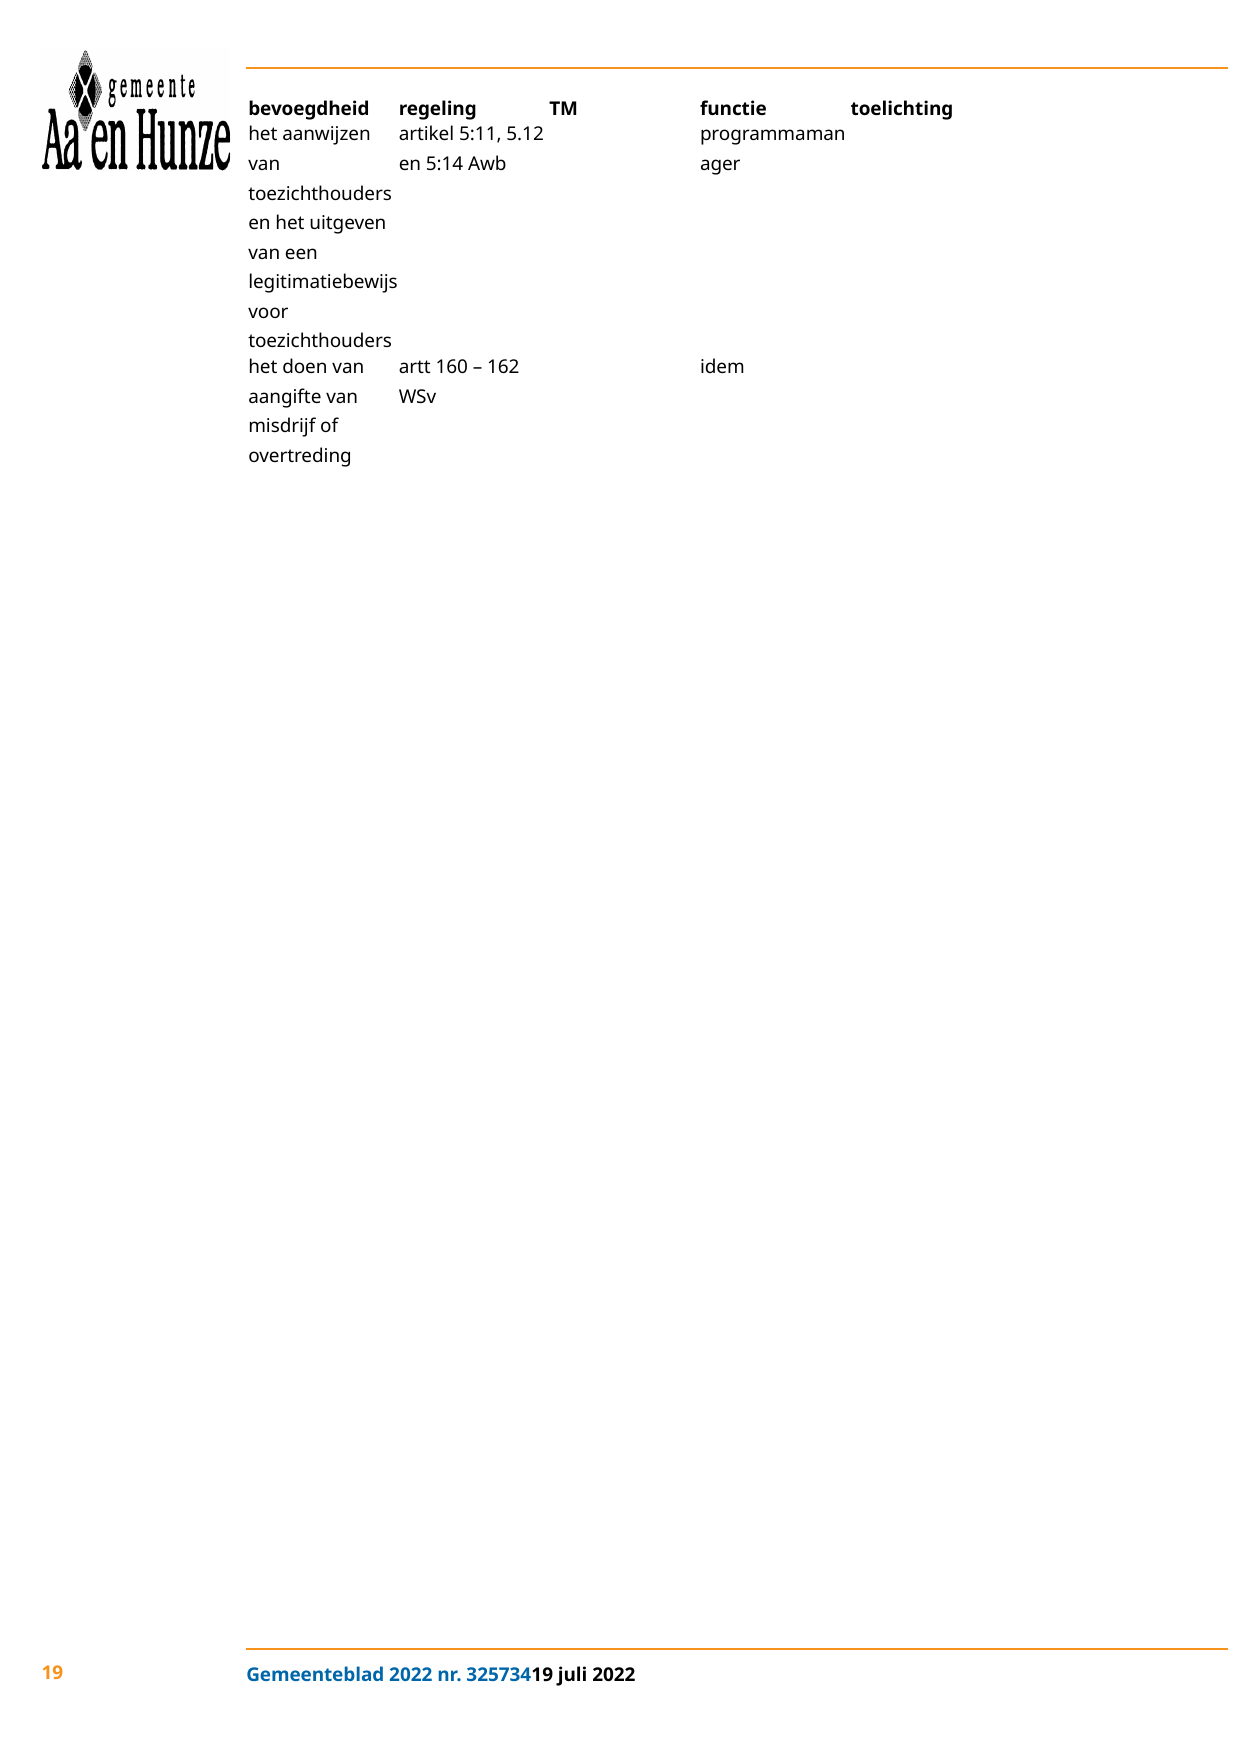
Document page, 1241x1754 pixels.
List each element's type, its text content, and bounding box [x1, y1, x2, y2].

table_cell programmamanager [700, 121, 850, 353]
table_cell artikel 5:11, 5.12 en 5:14 Awb [399, 121, 549, 353]
table_cell [549, 353, 700, 468]
table_header bevoegdheid [248, 95, 398, 121]
table_header toelichting [850, 95, 1001, 121]
table_header [1001, 95, 1152, 121]
table_header regeling [399, 95, 549, 121]
table_header TM [549, 95, 700, 121]
table_header functie [700, 95, 850, 121]
table_cell [850, 353, 1152, 468]
table_cell het aanwijzen van toezichthouders en het uitgeven van een legitimatiebewijs voor toezichthouders [248, 121, 398, 353]
picture [41, 47, 231, 172]
table_cell artt 160 – 162 WSv [399, 353, 549, 468]
table_cell het doen van aangifte van misdrijf of overtreding [248, 353, 398, 468]
table_cell idem [700, 353, 850, 468]
table_cell [850, 121, 1152, 353]
table_cell [549, 121, 700, 353]
